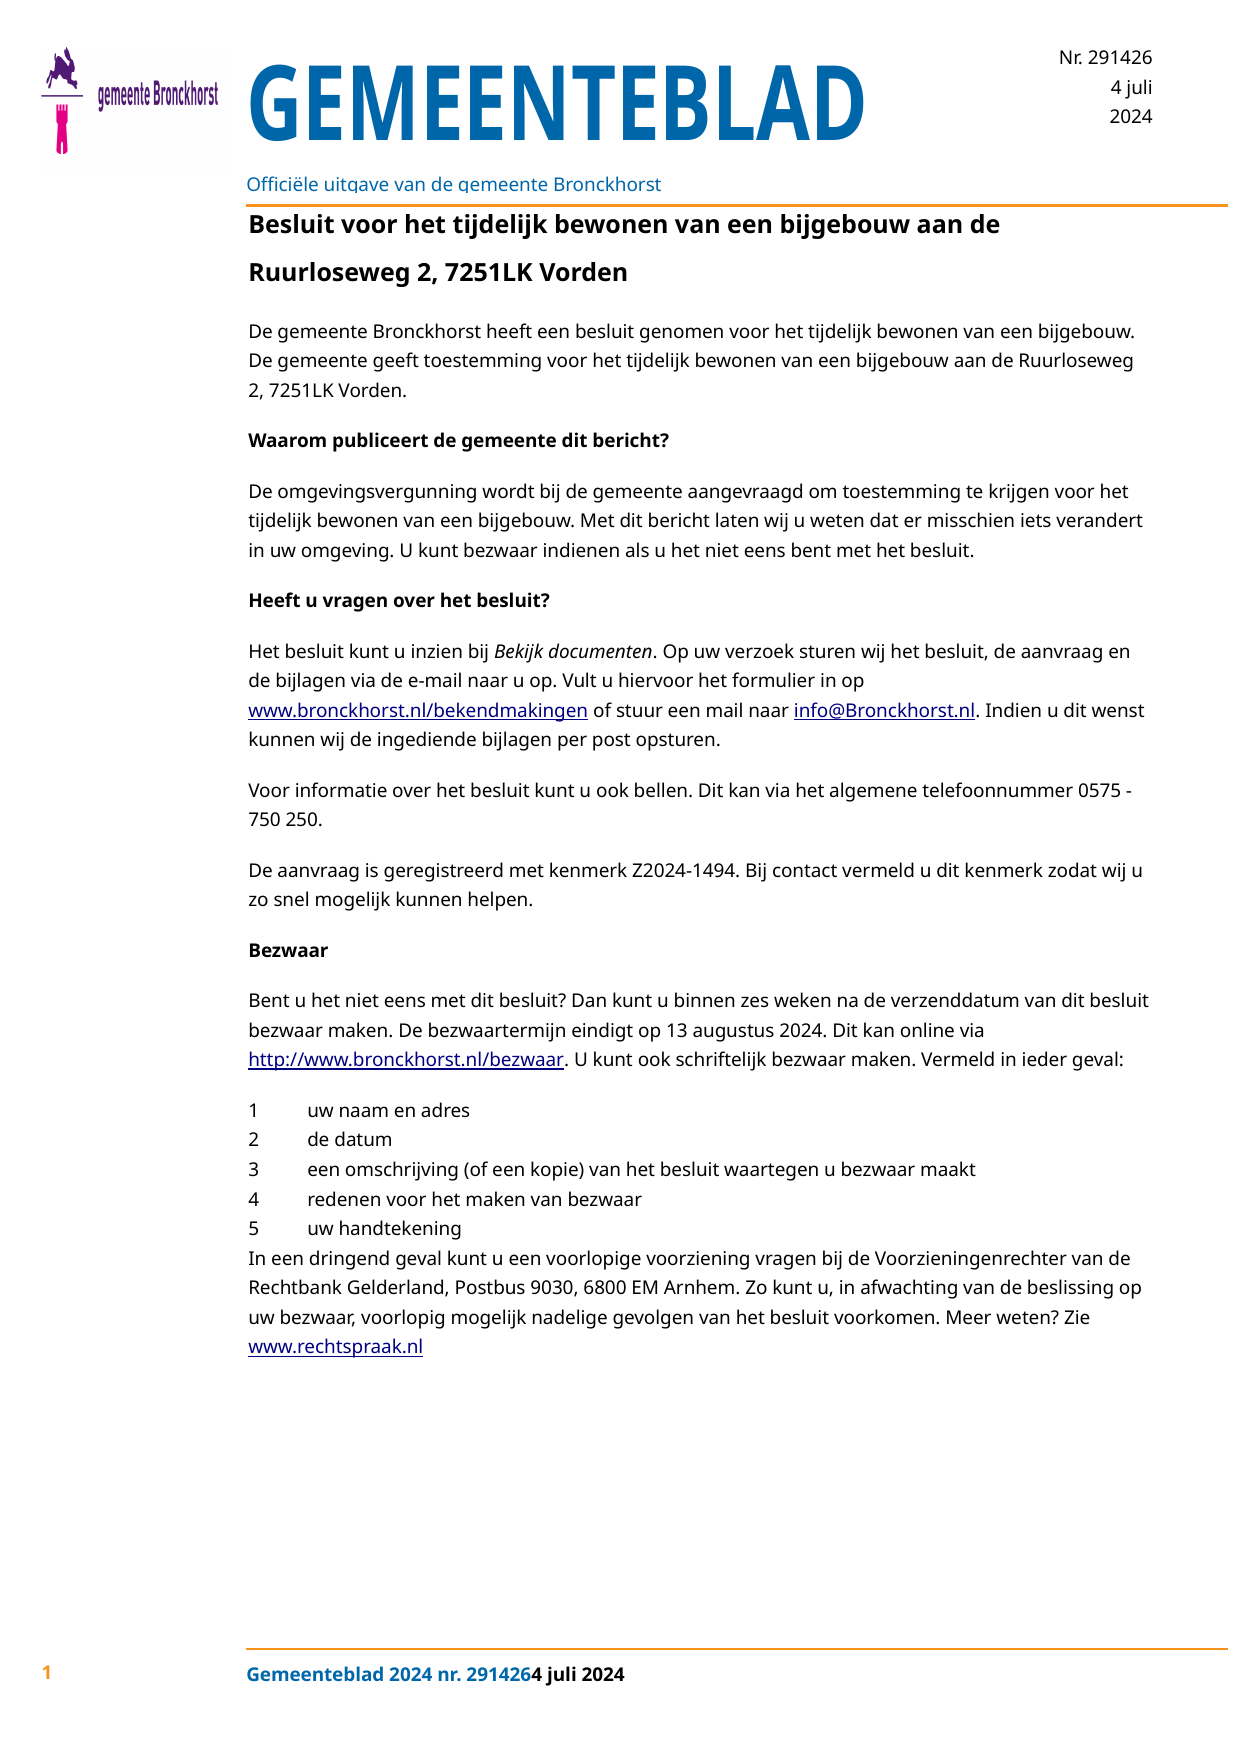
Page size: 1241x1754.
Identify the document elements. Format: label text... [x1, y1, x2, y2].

text Bent u het niet eens met dit besluit? Dan kunt u binnen zes weken na de verzenddatum van dit besluit bezwaar maken. De bezwaartermijn eindigt op 13 augustus 2024. Dit kan online via http://www.bronckhorst.nl/bezwaar. U kunt ook schriftelijk bezwaar maken. Vermeld in ieder geval: [248, 987, 1152, 1072]
text Heeft u vragen over het besluit? [248, 587, 1152, 613]
list redenen voor het maken van bezwaar [248, 1186, 1152, 1212]
text Voor informatie over het besluit kunt u ook bellen. Dit kan via het algemene telefoonnummer 0575 - 750 250. [248, 777, 1152, 832]
text De gemeente Bronckhorst heeft een besluit genomen voor het tijdelijk bewonen van een bijgebouw. De gemeente geeft toestemming voor het tijdelijk bewonen van een bijgebouw aan de Ruurloseweg 2, 7251LK Vorden. [248, 318, 1152, 403]
list uw handtekening [248, 1215, 1152, 1241]
text Waarom publiceert de gemeente dit bericht? [248, 427, 1152, 453]
picture [41, 47, 231, 172]
list de datum [248, 1127, 1152, 1152]
text De omgevingsvergunning wordt bij de gemeente aangevraagd om toestemming te krijgen voor het tijdelijk bewonen van een bijgebouw. Met dit bericht laten wij u weten dat er misschien iets verandert in uw omgeving. U kunt bezwaar indienen als u het niet eens bent met het besluit. [248, 478, 1152, 563]
text Besluit voor het tijdelijk bewonen van een bijgebouw aan de Ruurloseweg 2, 7251LK Vorden [248, 207, 1152, 288]
list een omschrijving (of een kopie) van het besluit waartegen u bezwaar maakt [248, 1156, 1152, 1182]
text In een dringend geval kunt u een voorlopige voorziening vragen bij de Voorzieningenrechter van de Rechtbank Gelderland, Postbus 9030, 6800 EM Arnhem. Zo kunt u, in afwachting van de beslissing op uw bezwaar, voorlopig mogelijk nadelige gevolgen van het besluit voorkomen. Meer weten? Zie www.rechtspraak.nl [248, 1245, 1152, 1359]
text Bezwaar [248, 937, 1152, 963]
text De aanvraag is geregistreerd met kenmerk Z2024-1494. Bij contact vermeld u dit kenmerk zodat wij u zo snel mogelijk kunnen helpen. [248, 857, 1152, 912]
text Het besluit kunt u inzien bij Bekijk documenten. Op uw verzoek sturen wij het besluit, de aanvraag en de bijlagen via de e-mail naar u op. Vult u hiervoor het formulier in op www.bronckhorst.nl/bekendmakingen of stuur een mail naar info@Bronckhorst.nl. Indien u dit wenst kunnen wij de ingediende bijlagen per post opsturen. [248, 638, 1152, 752]
list uw naam en adres [248, 1097, 1152, 1123]
